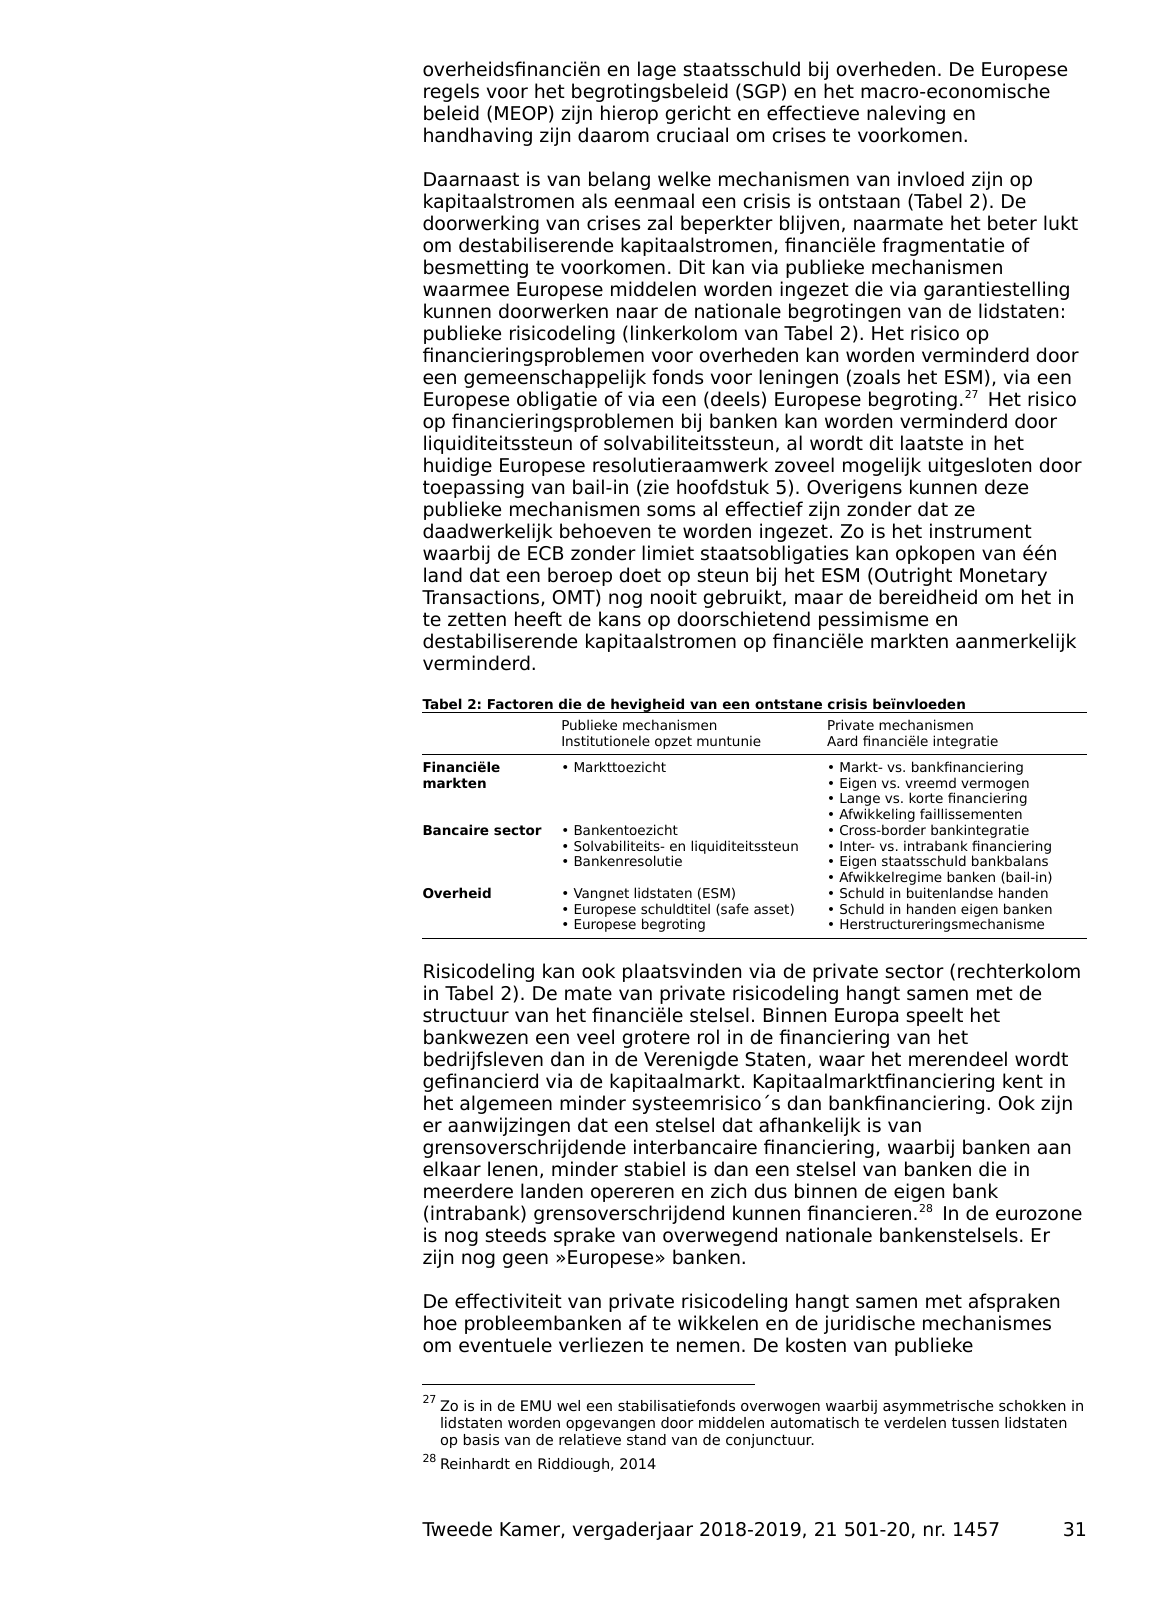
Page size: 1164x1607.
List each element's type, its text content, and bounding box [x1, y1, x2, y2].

table_cell Financiële markten [422, 755, 555, 823]
text Reinhardt en Riddiough, 2014 [422, 1452, 1087, 1474]
text De effectiviteit van private risicodeling hangt samen met afspraken hoe probleembanken af te wikkelen en de juridische mechanismes om eventuele verliezen te nemen. De kosten van publieke [422, 1291, 1087, 1357]
text Daarnaast is van belang welke mechanismen van invloed zijn op kapitaalstromen als eenmaal een crisis is ontstaan (Tabel 2). De doorwerking van crises zal beperkter blijven, naarmate het beter lukt om destabiliserende kapitaalstromen, financiële fragmentatie of besmetting te voorkomen. Dit kan via publieke mechanismen waarmee Europese middelen worden ingezet die via garantiestelling kunnen doorwerken naar de nationale begrotingen van de lidstaten: publieke risicodeling (linkerkolom van Tabel 2). Het risico op financieringsproblemen voor overheden kan worden verminderd door een gemeenschappelijk fonds voor leningen (zoals het ESM), via een Europese obligatie of via een (deels) Europese begroting. Het risico op financieringsproblemen bij banken kan worden verminderd door liquiditeitssteun of solvabiliteitssteun, al wordt dit laatste in het huidige Europese resolutieraamwerk zoveel mogelijk uitgesloten door toepassing van bail-in (zie hoofdstuk 5). Overigens kunnen deze publieke mechanismen soms al effectief zijn zonder dat ze daadwerkelijk behoeven te worden ingezet. Zo is het instrument waarbij de ECB zonder limiet staatsobligaties kan opkopen van één land dat een beroep doet op steun bij het ESM (Outright Monetary Transactions, OMT) nog nooit gebruikt, maar de bereidheid om het in te zetten heeft de kans op doorschietend pessimisme en destabiliserende kapitaalstromen op financiële markten aanmerkelijk verminderd. [422, 169, 1087, 675]
table_cell • Markttoezicht [555, 755, 821, 823]
text Risicodeling kan ook plaatsvinden via de private sector (rechterkolom in Tabel 2). De mate van private risicodeling hangt samen met de structuur van het financiële stelsel. Binnen Europa speelt het bankwezen een veel grotere rol in de financiering van het bedrijfsleven dan in de Verenigde Staten, waar het merendeel wordt gefinancierd via de kapitaalmarkt. Kapitaalmarktfinanciering kent in het algemeen minder systeemrisico´s dan bankfinanciering. Ook zijn er aanwijzingen dat een stelsel dat afhankelijk is van grensoverschrijdende interbancaire financiering, waarbij banken aan elkaar lenen, minder stabiel is dan een stelsel van banken die in meerdere landen opereren en zich dus binnen de eigen bank (intrabank) grensoverschrijdend kunnen financieren. In de eurozone is nog steeds sprake van overwegend nationale bankenstelsels. Er zijn nog geen »Europese» banken. [422, 961, 1087, 1268]
table_cell Publieke mechanismen Institutionele opzet muntunie [555, 713, 821, 754]
table_cell Bancaire sector [422, 823, 555, 886]
text Zo is in de EMU wel een stabilisatiefonds overwogen waarbij asymmetrische schokken in lidstaten worden opgevangen door middelen automatisch te verdelen tussen lidstaten op basis van de relatieve stand van de conjunctuur. [422, 1393, 1087, 1449]
table_header Tabel 2: Factoren die de hevigheid van een ontstane crisis beïnvloeden [422, 697, 1087, 712]
text overheidsfinanciën en lage staatsschuld bij overheden. De Europese regels voor het begrotingsbeleid (SGP) en het macro-economische beleid (MEOP) zijn hierop gericht en effectieve naleving en handhaving zijn daarom cruciaal om crises te voorkomen. [422, 59, 1087, 147]
table_cell • Cross-border bankintegratie • Inter- vs. intrabank financiering • Eigen staatsschuld bankbalans • Afwikkelregime banken (bail-in) [821, 823, 1087, 886]
table_cell • Vangnet lidstaten (ESM) • Europese schuldtitel (safe asset) • Europese begroting [555, 886, 821, 938]
table_cell • Bankentoezicht • Solvabiliteits- en liquiditeitssteun • Bankenresolutie [555, 823, 821, 886]
table_cell [422, 713, 555, 754]
table_cell Overheid [422, 886, 555, 938]
table_cell • Schuld in buitenlandse handen • Schuld in handen eigen banken • Herstructureringsmechanisme [821, 886, 1087, 938]
table_cell Private mechanismen Aard financiële integratie [821, 713, 1087, 754]
table_cell • Markt- vs. bankfinanciering • Eigen vs. vreemd vermogen • Lange vs. korte financiering • Afwikkeling faillissementen [821, 755, 1087, 823]
